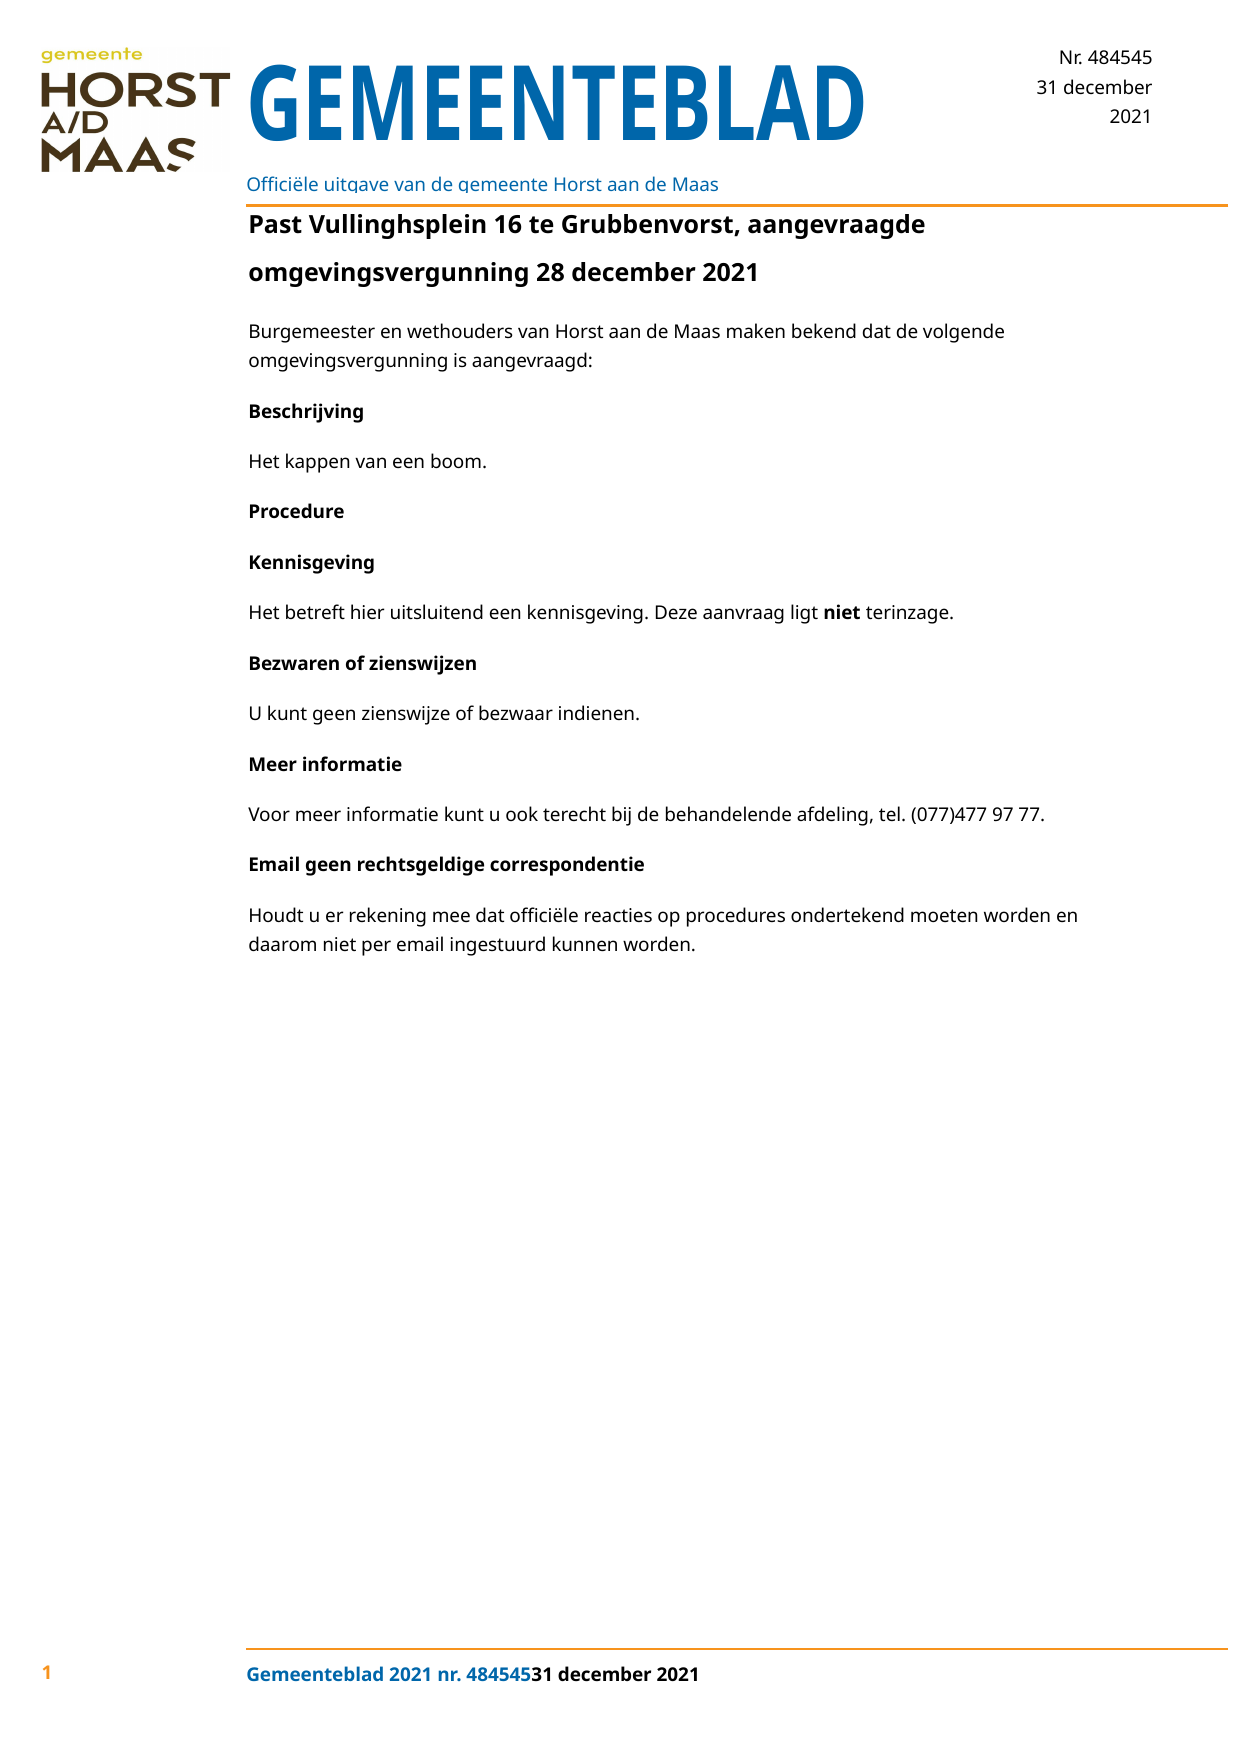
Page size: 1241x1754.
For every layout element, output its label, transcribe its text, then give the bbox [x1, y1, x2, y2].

text Past Vullinghsplein 16 te Grubbenvorst, aangevraagde omgevingsvergunning 28 december 2021 [248, 207, 1152, 288]
text Procedure [248, 499, 1152, 524]
text Kennisgeving [248, 549, 1152, 575]
text Houdt u er rekening mee dat officiële reacties op procedures ondertekend moeten worden en daarom niet per email ingestuurd kunnen worden. [248, 902, 1152, 957]
text U kunt geen zienswijze of bezwaar indienen. [248, 700, 1152, 726]
text Het kappen van een boom. [248, 448, 1152, 474]
text Beschrijving [248, 398, 1152, 424]
text Bezwaren of zienswijzen [248, 650, 1152, 676]
text Voor meer informatie kunt u ook terecht bij de behandelende afdeling, tel. (077)477 97 77. [248, 801, 1152, 827]
picture [41, 47, 231, 172]
text Burgemeester en wethouders van Horst aan de Maas maken bekend dat de volgende omgevingsvergunning is aangevraagd: [248, 318, 1152, 373]
text Het betreft hier uitsluitend een kennisgeving. Deze aanvraag ligt niet terinzage. [248, 599, 1152, 625]
text Meer informatie [248, 751, 1152, 777]
text Email geen rechtsgeldige correspondentie [248, 852, 1152, 877]
